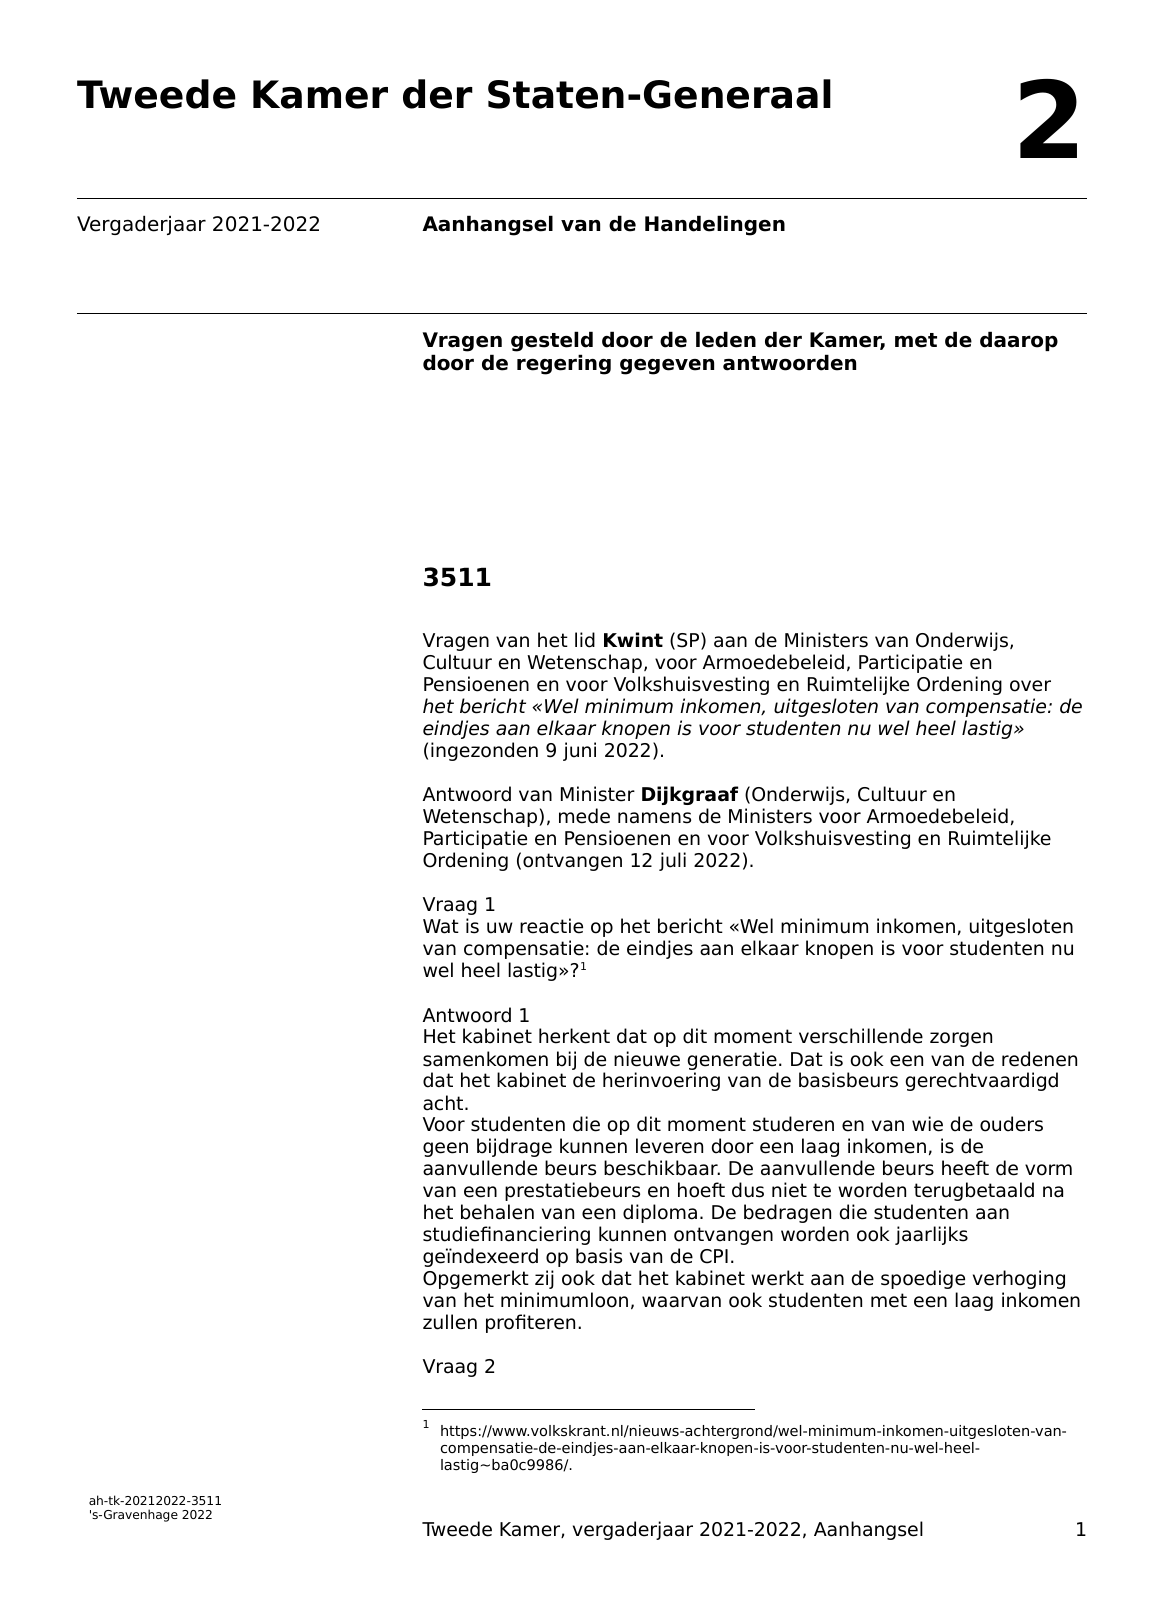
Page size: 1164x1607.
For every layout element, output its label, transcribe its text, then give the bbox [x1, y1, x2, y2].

text Vraag 2 [422, 1356, 1087, 1378]
text https://www.volkskrant.nl/nieuws-achtergrond/wel-minimum-inkomen-uitgesloten-van-compensatie-de-eindjes-aan-elkaar-knopen-is-voor-studenten-nu-wel-heel-lastig~ba0c9986/. [422, 1418, 1087, 1474]
text Opgemerkt zij ook dat het kabinet werkt aan de spoedige verhoging van het minimumloon, waarvan ook studenten met een laag inkomen zullen profiteren. [422, 1268, 1087, 1334]
table_cell [77, 314, 422, 375]
text 's-Gravenhage 2022 [88, 1508, 323, 1522]
text Antwoord van Minister Dijkgraaf (Onderwijs, Cultuur en Wetenschap), mede namens de Ministers voor Armoedebeleid, Participatie en Pensioenen en voor Volkshuisvesting en Ruimtelijke Ordening (ontvangen 12 juli 2022). [422, 784, 1087, 872]
table_cell Vergaderjaar 2021-2022 [77, 199, 422, 313]
text Het kabinet herkent dat op dit moment verschillende zorgen samenkomen bij de nieuwe generatie. Dat is ook een van de redenen dat het kabinet de herinvoering van de basisbeurs gerechtvaardigd acht. [422, 1026, 1087, 1114]
table_cell Aanhangsel van de Handelingen [422, 199, 1087, 313]
text 3511 [422, 563, 1087, 592]
text Antwoord 1 [422, 1004, 1087, 1026]
table_header 2 [886, 59, 1087, 198]
table_cell Vragen gesteld door de leden der Kamer, met de daarop door de regering gegeven antwoorden [422, 314, 1087, 375]
text Wat is uw reactie op het bericht «Wel minimum inkomen, uitgesloten van compensatie: de eindjes aan elkaar knopen is voor studenten nu wel heel lastig»? [422, 916, 1087, 982]
text ah-tk-20212022-3511 [88, 1494, 323, 1508]
table_header Tweede Kamer der Staten-Generaal [77, 59, 886, 198]
text Vragen van het lid Kwint (SP) aan de Ministers van Onderwijs, Cultuur en Wetenschap, voor Armoedebeleid, Participatie en Pensioenen en voor Volkshuisvesting en Ruimtelijke Ordening over het bericht «Wel minimum inkomen, uitgesloten van compensatie: de eindjes aan elkaar knopen is voor studenten nu wel heel lastig» (ingezonden 9 juni 2022). [422, 630, 1087, 762]
text Vraag 1 [422, 894, 1087, 916]
text Voor studenten die op dit moment studeren en van wie de ouders geen bijdrage kunnen leveren door een laag inkomen, is de aanvullende beurs beschikbaar. De aanvullende beurs heeft de vorm van een prestatiebeurs en hoeft dus niet te worden terugbetaald na het behalen van een diploma. De bedragen die studenten aan studiefinanciering kunnen ontvangen worden ook jaarlijks geïndexeerd op basis van de CPI. [422, 1114, 1087, 1268]
